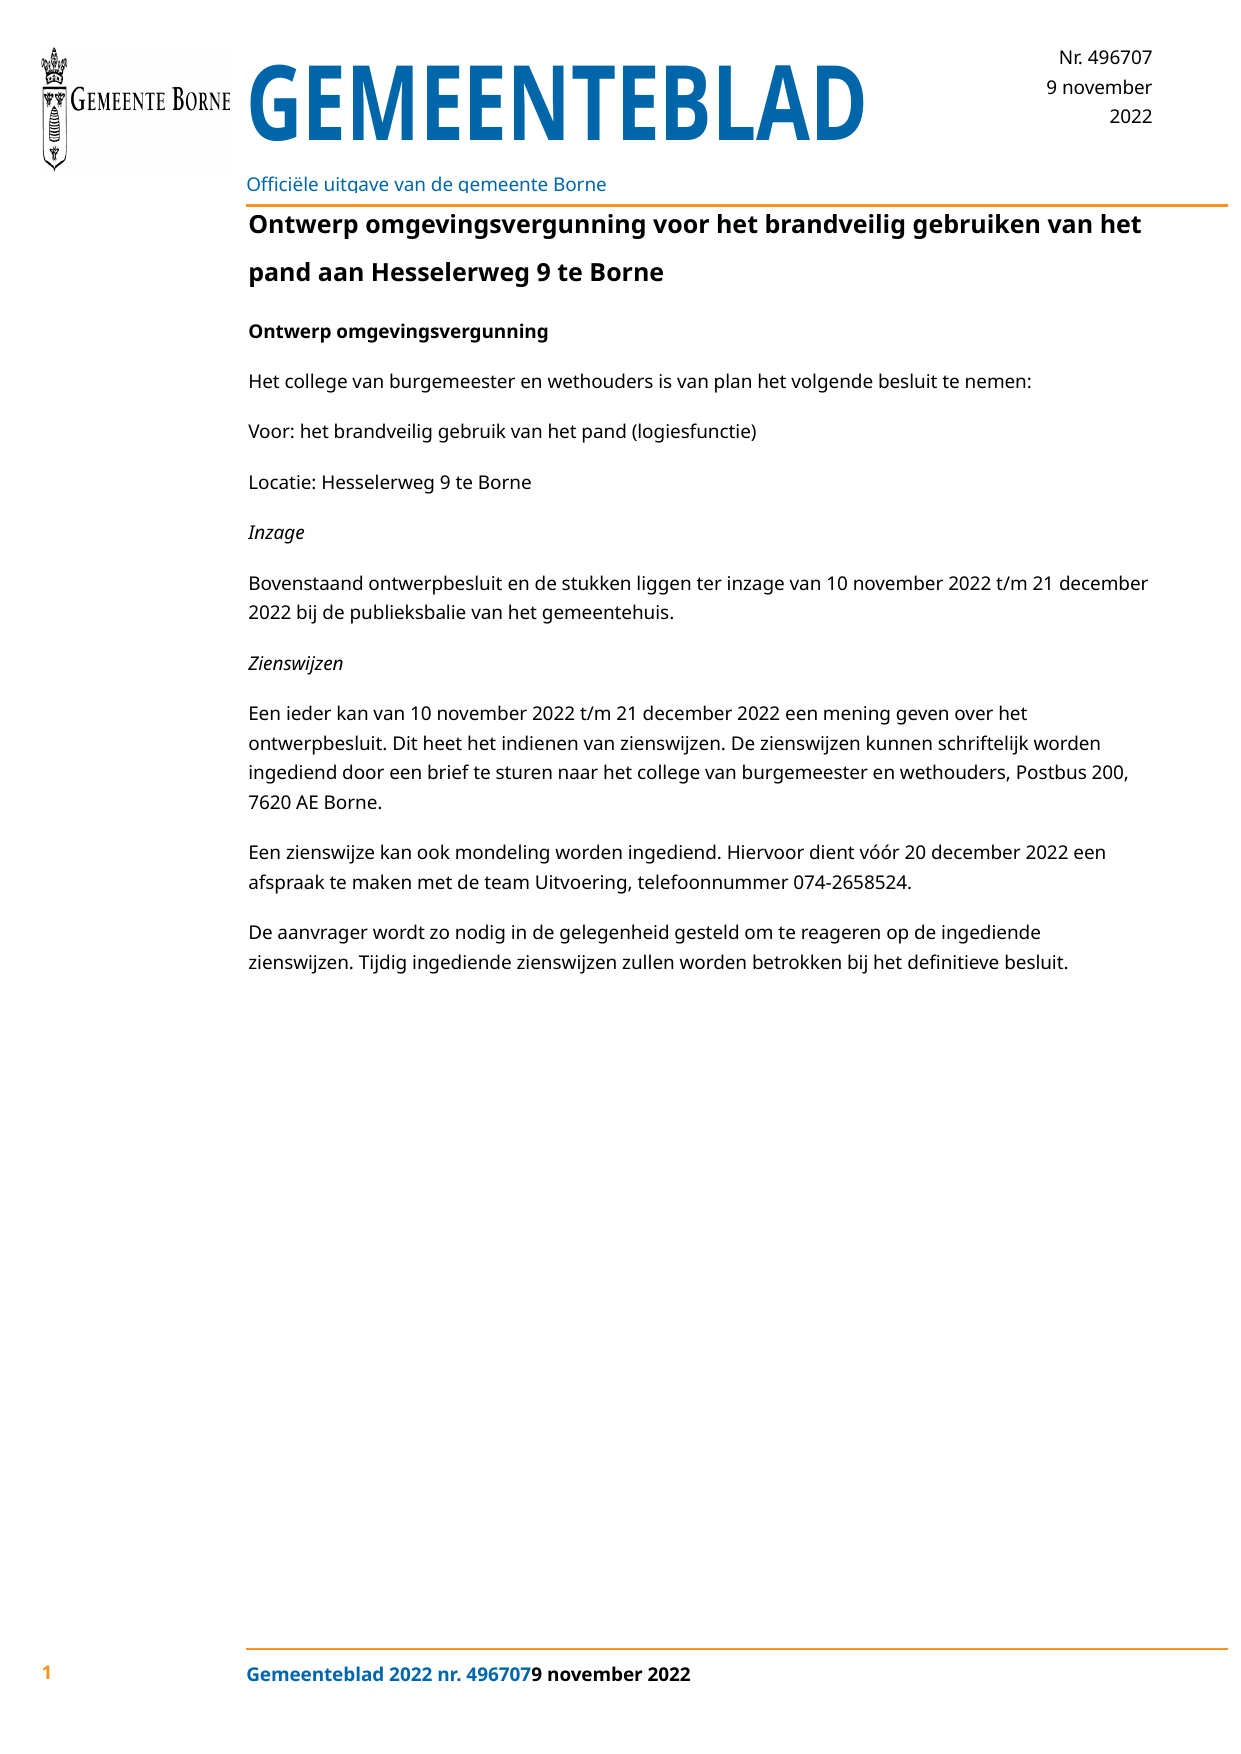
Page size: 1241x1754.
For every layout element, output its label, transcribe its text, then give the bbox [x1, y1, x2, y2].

text Inzage [248, 519, 1152, 545]
text Zienswijzen [248, 650, 1152, 676]
text Ontwerp omgevingsvergunning [248, 318, 1152, 344]
text Voor: het brandveilig gebruik van het pand (logiesfunctie) [248, 419, 1152, 444]
text Het college van burgemeester en wethouders is van plan het volgende besluit te nemen: [248, 368, 1152, 394]
text Een zienswijze kan ook mondeling worden ingediend. Hiervoor dient vóór 20 december 2022 een afspraak te maken met de team Uitvoering, telefoonnummer 074-2658524. [248, 839, 1152, 895]
picture [41, 47, 231, 172]
text Ontwerp omgevingsvergunning voor het brandveilig gebruiken van het pand aan Hesselerweg 9 te Borne [248, 207, 1152, 288]
text Bovenstaand ontwerpbesluit en de stukken liggen ter inzage van 10 november 2022 t/m 21 december 2022 bij de publieksbalie van het gemeentehuis. [248, 570, 1152, 625]
text Locatie: Hesselerweg 9 te Borne [248, 469, 1152, 495]
text De aanvrager wordt zo nodig in de gelegenheid gesteld om te reageren op de ingediende zienswijzen. Tijdig ingediende zienswijzen zullen worden betrokken bij het definitieve besluit. [248, 919, 1152, 975]
text Een ieder kan van 10 november 2022 t/m 21 december 2022 een mening geven over het ontwerpbesluit. Dit heet het indienen van zienswijzen. De zienswijzen kunnen schriftelijk worden ingediend door een brief te sturen naar het college van burgemeester en wethouders, Postbus 200, 7620 AE Borne. [248, 700, 1152, 815]
